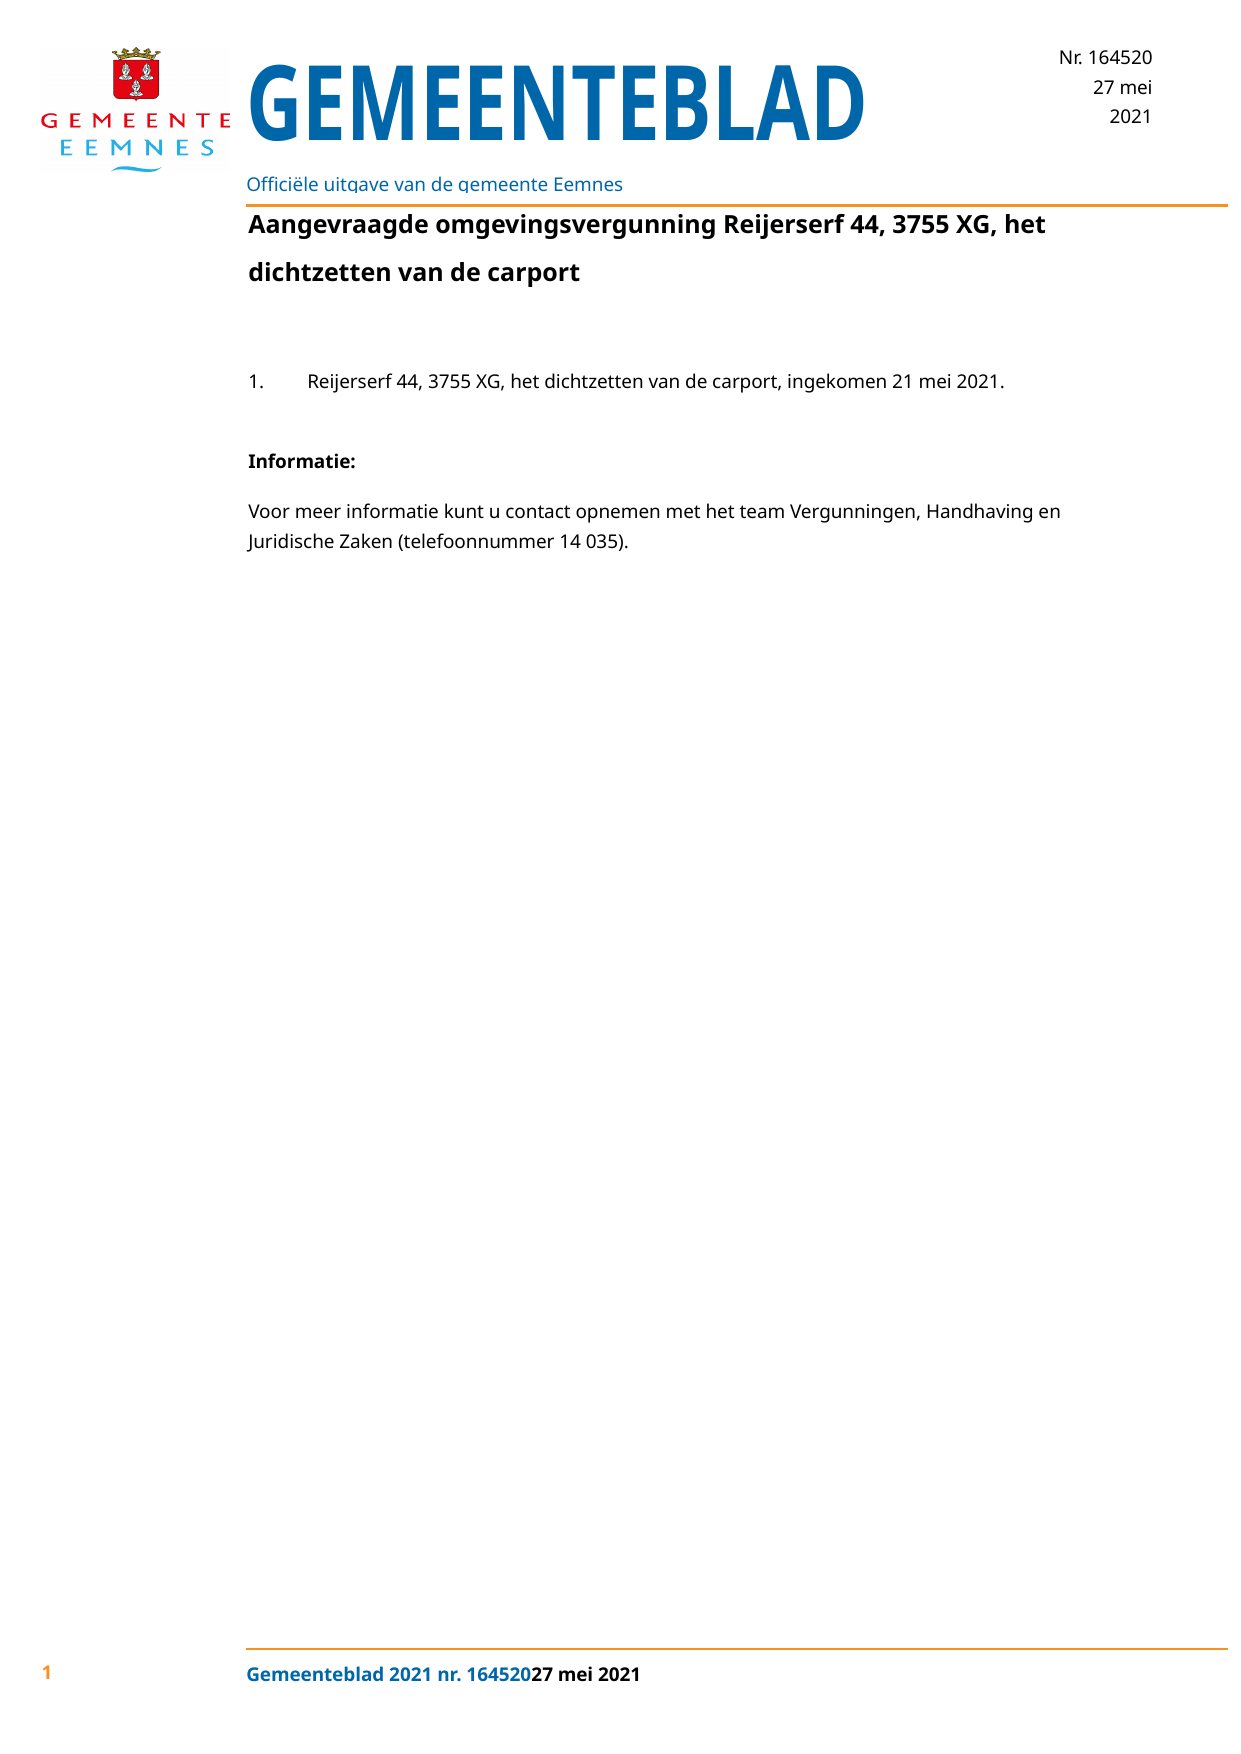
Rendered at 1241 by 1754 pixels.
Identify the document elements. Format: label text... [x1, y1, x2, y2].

text Voor meer informatie kunt u contact opnemen met het team Vergunningen, Handhaving en Juridische Zaken (telefoonnummer 14 035). [248, 499, 1152, 554]
list Reijerserf 44, 3755 XG, het dichtzetten van de carport, ingekomen 21 mei 2021. [248, 368, 1152, 394]
picture [41, 47, 231, 172]
text Informatie: [248, 448, 1152, 474]
text Aangevraagde omgevingsvergunning Reijerserf 44, 3755 XG, het dichtzetten van de carport [248, 207, 1152, 288]
